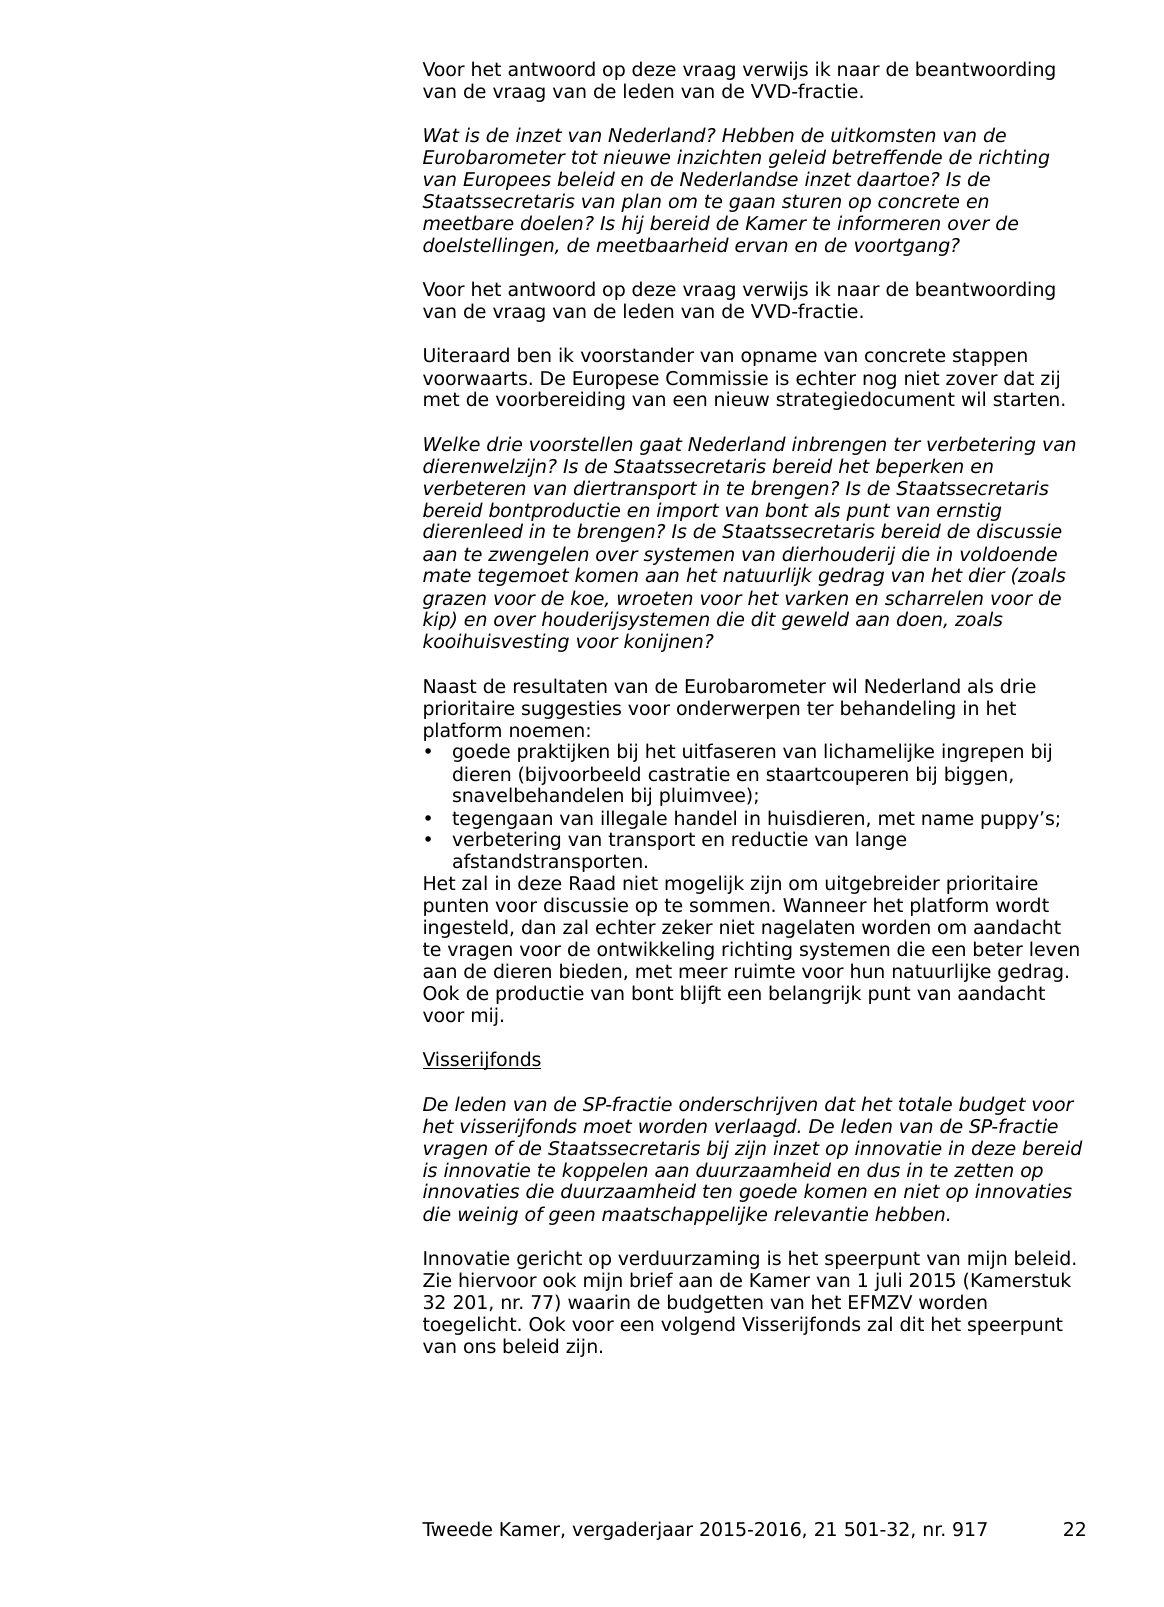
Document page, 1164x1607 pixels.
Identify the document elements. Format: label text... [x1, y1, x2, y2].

text Uiteraard ben ik voorstander van opname van concrete stappen voorwaarts. De Europese Commissie is echter nog niet zover dat zij met de voorbereiding van een nieuw strategiedocument wil starten. [422, 345, 1087, 411]
text Voor het antwoord op deze vraag verwijs ik naar de beantwoording van de vraag van de leden van de VVD-fractie. [422, 59, 1087, 103]
text • verbetering van transport en reductie van lange afstandstransporten. [422, 829, 1087, 873]
text Voor het antwoord op deze vraag verwijs ik naar de beantwoording van de vraag van de leden van de VVD-fractie. [422, 279, 1087, 323]
text • tegengaan van illegale handel in huisdieren, met name puppy’s; [422, 807, 1087, 829]
text • goede praktijken bij het uitfaseren van lichamelijke ingrepen bij dieren (bijvoorbeeld castratie en staartcouperen bij biggen, snavelbehandelen bij pluimvee); [422, 741, 1087, 807]
subtitle Visserijfonds [422, 1049, 1087, 1071]
text Innovatie gericht op verduurzaming is het speerpunt van mijn beleid. Zie hiervoor ook mijn brief aan de Kamer van 1 juli 2015 (Kamerstuk 32 201, nr. 77) waarin de budgetten van het EFMZV worden toegelicht. Ook voor een volgend Visserijfonds zal dit het speerpunt van ons beleid zijn. [422, 1248, 1087, 1357]
text Welke drie voorstellen gaat Nederland inbrengen ter verbetering van dierenwelzijn? Is de Staatssecretaris bereid het beperken en verbeteren van diertransport in te brengen? Is de Staatssecretaris bereid bontproductie en import van bont als punt van ernstig dierenleed in te brengen? Is de Staatssecretaris bereid de discussie aan te zwengelen over systemen van dierhouderij die in voldoende mate tegemoet komen aan het natuurlijk gedrag van het dier (zoals grazen voor de koe, wroeten voor het varken en scharrelen voor de kip) en over houderijsystemen die dit geweld aan doen, zoals kooihuisvesting voor konijnen? [422, 433, 1087, 653]
text De leden van de SP-fractie onderschrijven dat het totale budget voor het visserijfonds moet worden verlaagd. De leden van de SP-fractie vragen of de Staatssecretaris bij zijn inzet op innovatie in deze bereid is innovatie te koppelen aan duurzaamheid en dus in te zetten op innovaties die duurzaamheid ten goede komen en niet op innovaties die weinig of geen maatschappelijke relevantie hebben. [422, 1093, 1087, 1225]
text Naast de resultaten van de Eurobarometer wil Nederland als drie prioritaire suggesties voor onderwerpen ter behandeling in het platform noemen: [422, 676, 1087, 741]
text Wat is de inzet van Nederland? Hebben de uitkomsten van de Eurobarometer tot nieuwe inzichten geleid betreffende de richting van Europees beleid en de Nederlandse inzet daartoe? Is de Staatssecretaris van plan om te gaan sturen op concrete en meetbare doelen? Is hij bereid de Kamer te informeren over de doelstellingen, de meetbaarheid ervan en de voortgang? [422, 125, 1087, 257]
text Het zal in deze Raad niet mogelijk zijn om uitgebreider prioritaire punten voor discussie op te sommen. Wanneer het platform wordt ingesteld, dan zal echter zeker niet nagelaten worden om aandacht te vragen voor de ontwikkeling richting systemen die een beter leven aan de dieren bieden, met meer ruimte voor hun natuurlijke gedrag. Ook de productie van bont blijft een belangrijk punt van aandacht voor mij. [422, 873, 1087, 1027]
